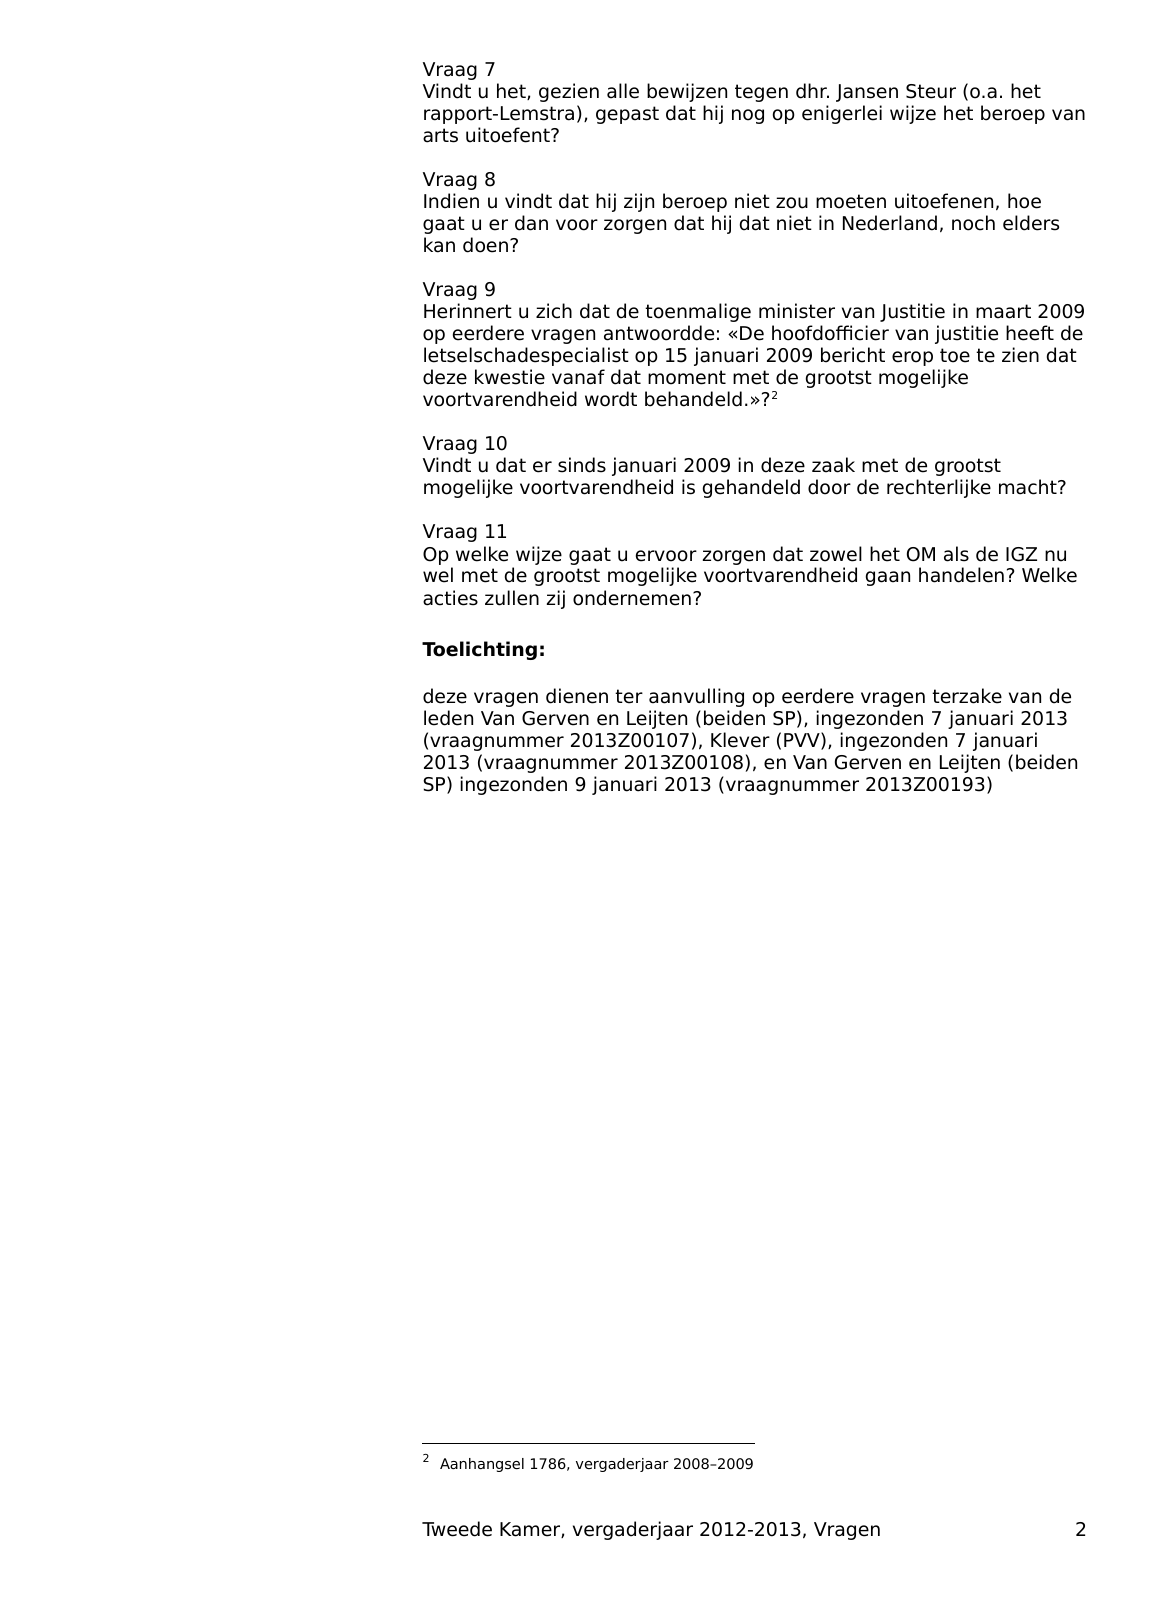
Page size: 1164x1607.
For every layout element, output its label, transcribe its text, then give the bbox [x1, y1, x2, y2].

text Vraag 9 [422, 279, 1087, 301]
text Herinnert u zich dat de toenmalige minister van Justitie in maart 2009 op eerdere vragen antwoordde: «De hoofdofficier van justitie heeft de letselschadespecialist op 15 januari 2009 bericht erop toe te zien dat deze kwestie vanaf dat moment met de grootst mogelijke voortvarendheid wordt behandeld.»? [422, 301, 1087, 411]
text deze vragen dienen ter aanvulling op eerdere vragen terzake van de leden Van Gerven en Leijten (beiden SP), ingezonden 7 januari 2013 (vraagnummer 2013Z00107), Klever (PVV), ingezonden 7 januari 2013 (vraagnummer 2013Z00108), en Van Gerven en Leijten (beiden SP) ingezonden 9 januari 2013 (vraagnummer 2013Z00193) [422, 686, 1087, 796]
text Vindt u dat er sinds januari 2009 in deze zaak met de grootst mogelijke voortvarendheid is gehandeld door de rechterlijke macht? [422, 455, 1087, 499]
text Aanhangsel 1786, vergaderjaar 2008–2009 [422, 1452, 1087, 1474]
subtitle Toelichting: [422, 639, 1087, 661]
text Indien u vindt dat hij zijn beroep niet zou moeten uitoefenen, hoe gaat u er dan voor zorgen dat hij dat niet in Nederland, noch elders kan doen? [422, 191, 1087, 257]
text Vraag 8 [422, 169, 1087, 191]
text Vindt u het, gezien alle bewijzen tegen dhr. Jansen Steur (o.a. het rapport-Lemstra), gepast dat hij nog op enigerlei wijze het beroep van arts uitoefent? [422, 81, 1087, 147]
text Op welke wijze gaat u ervoor zorgen dat zowel het OM als de IGZ nu wel met de grootst mogelijke voortvarendheid gaan handelen? Welke acties zullen zij ondernemen? [422, 543, 1087, 609]
text Vraag 7 [422, 59, 1087, 81]
text Vraag 10 [422, 433, 1087, 455]
text Vraag 11 [422, 521, 1087, 543]
